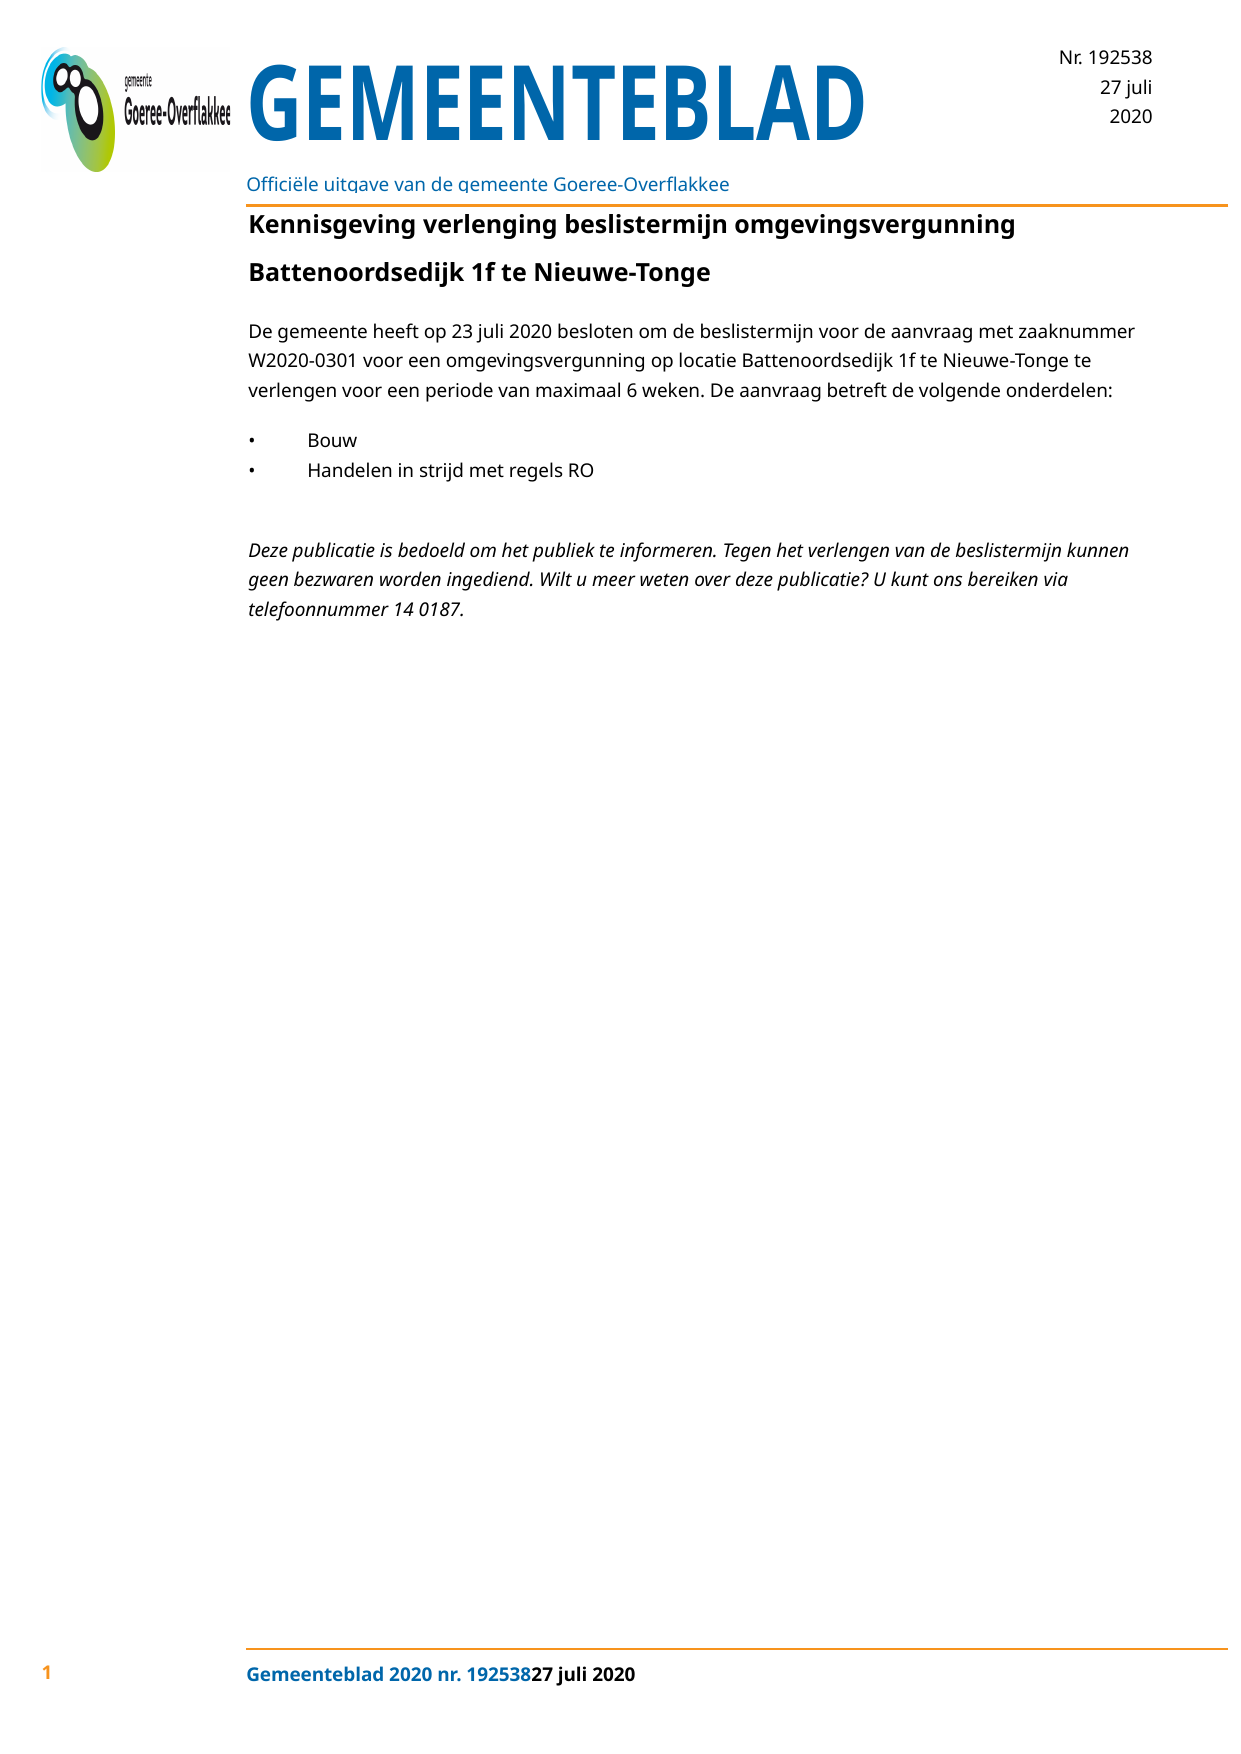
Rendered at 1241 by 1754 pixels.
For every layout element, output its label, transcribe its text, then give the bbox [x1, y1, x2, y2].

text Kennisgeving verlenging beslistermijn omgevingsvergunning Battenoordsedijk 1f te Nieuwe-Tonge [248, 207, 1152, 288]
picture [41, 47, 231, 172]
list Handelen in strijd met regels RO [248, 457, 1152, 483]
list Bouw [248, 427, 1152, 453]
text De gemeente heeft op 23 juli 2020 besloten om de beslistermijn voor de aanvraag met zaaknummer W2020-0301 voor een omgevingsvergunning op locatie Battenoordsedijk 1f te Nieuwe-Tonge te verlengen voor een periode van maximaal 6 weken. De aanvraag betreft de volgende onderdelen: [248, 318, 1152, 403]
text Deze publicatie is bedoeld om het publiek te informeren. Tegen het verlengen van de beslistermijn kunnen geen bezwaren worden ingediend. Wilt u meer weten over deze publicatie? U kunt ons bereiken via telefoonnummer 14 0187. [248, 537, 1152, 622]
